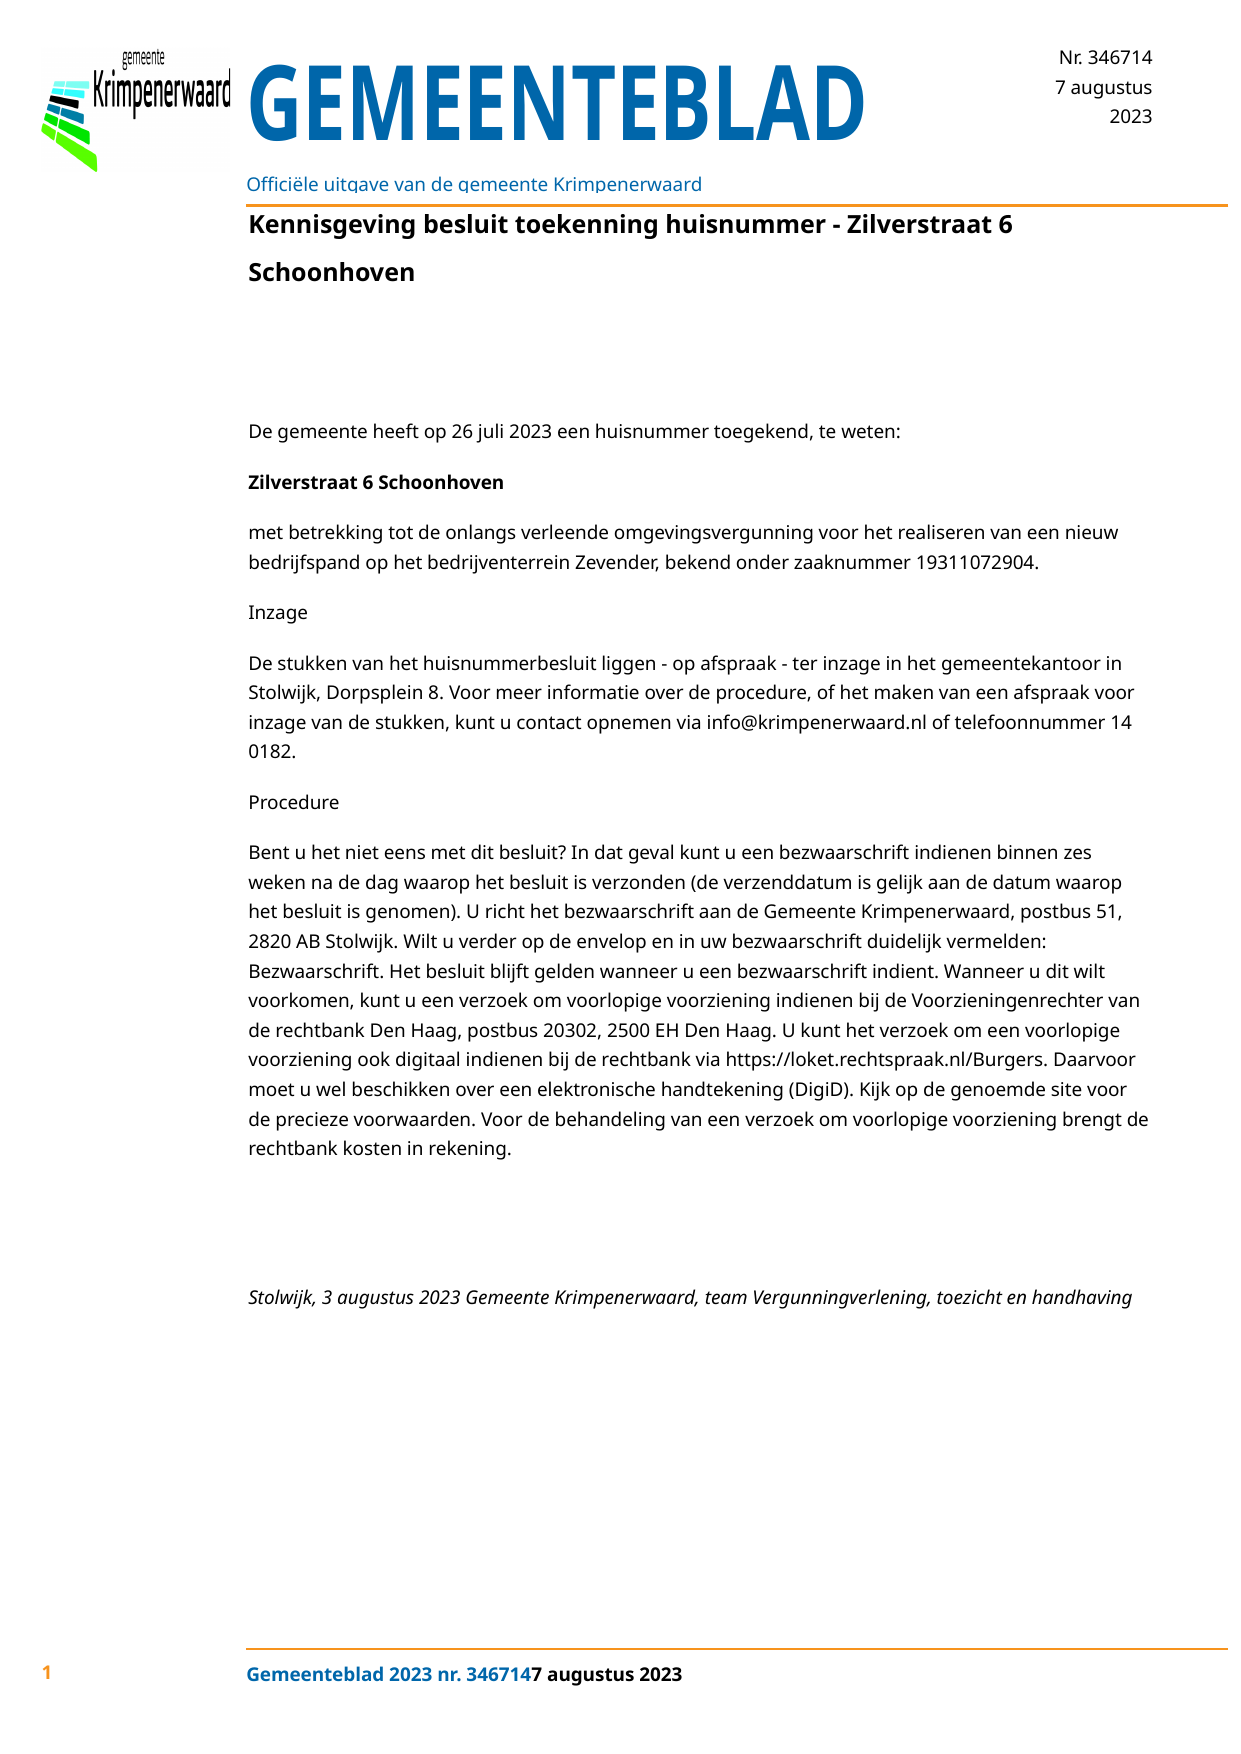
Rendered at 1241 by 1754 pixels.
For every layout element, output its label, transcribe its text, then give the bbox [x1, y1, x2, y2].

text De gemeente heeft op 26 juli 2023 een huisnummer toegekend, te weten: [248, 419, 1152, 444]
text met betrekking tot de onlangs verleende omgevingsvergunning voor het realiseren van een nieuw bedrijfspand op het bedrijventerrein Zevender, bekend onder zaaknummer 19311072904. [248, 519, 1152, 575]
text Stolwijk, 3 augustus 2023 Gemeente Krimpenerwaard, team Vergunningverlening, toezicht en handhaving [248, 1284, 1152, 1310]
text Bent u het niet eens met dit besluit? In dat geval kunt u een bezwaarschrift indienen binnen zes weken na de dag waarop het besluit is verzonden (de verzenddatum is gelijk aan de datum waarop het besluit is genomen). U richt het bezwaarschrift aan de Gemeente Krimpenerwaard, postbus 51, 2820 AB Stolwijk. Wilt u verder op de envelop en in uw bezwaarschrift duidelijk vermelden: Bezwaarschrift. Het besluit blijft gelden wanneer u een bezwaarschrift indient. Wanneer u dit wilt voorkomen, kunt u een verzoek om voorlopige voorziening indienen bij de Voorzieningenrechter van de rechtbank Den Haag, postbus 20302, 2500 EH Den Haag. U kunt het verzoek om een voorlopige voorziening ook digitaal indienen bij de rechtbank via https://loket.rechtspraak.nl/Burgers. Daarvoor moet u wel beschikken over een elektronische handtekening (DigiD). Kijk op de genoemde site voor de precieze voorwaarden. Voor de behandeling van een verzoek om voorlopige voorziening brengt de rechtbank kosten in rekening. [248, 839, 1152, 1161]
text Procedure [248, 789, 1152, 815]
text Inzage [248, 599, 1152, 625]
text Kennisgeving besluit toekenning huisnummer - Zilverstraat 6 Schoonhoven [248, 207, 1152, 288]
text Zilverstraat 6 Schoonhoven [248, 469, 1152, 495]
picture [41, 47, 231, 172]
text De stukken van het huisnummerbesluit liggen - op afspraak - ter inzage in het gemeentekantoor in Stolwijk, Dorpsplein 8. Voor meer informatie over de procedure, of het maken van een afspraak voor inzage van de stukken, kunt u contact opnemen via info@krimpenerwaard.nl of telefoonnummer 14 0182. [248, 650, 1152, 764]
